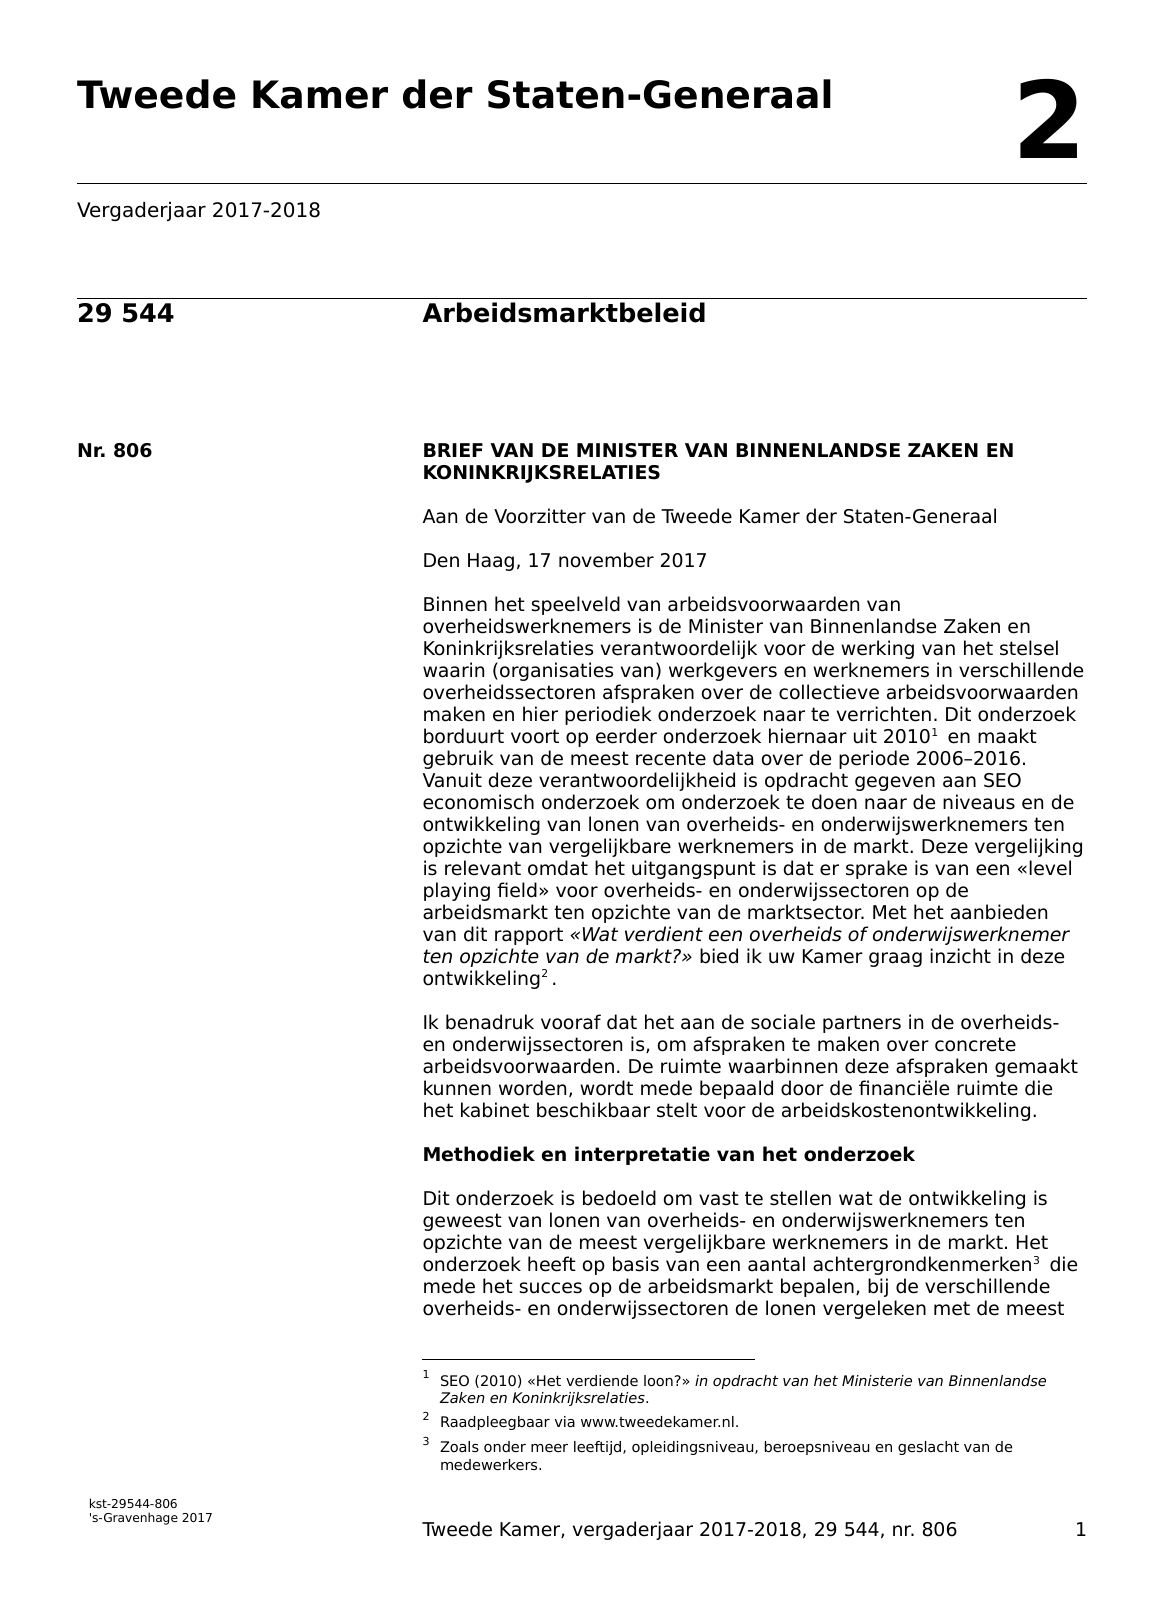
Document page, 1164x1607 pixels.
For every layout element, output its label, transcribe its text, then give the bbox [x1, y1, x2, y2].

text SEO (2010) «Het verdiende loon?» in opdracht van het Ministerie van Binnenlandse Zaken en Koninkrijksrelaties. [422, 1368, 1087, 1407]
text Den Haag, 17 november 2017 [422, 550, 1087, 572]
subtitle Methodiek en interpretatie van het onderzoek [422, 1144, 1087, 1166]
text Zoals onder meer leeftijd, opleidingsniveau, beroepsniveau en geslacht van de medewerkers. [422, 1435, 1087, 1474]
text Aan de Voorzitter van de Tweede Kamer der Staten-Generaal [422, 506, 1087, 528]
text kst-29544-806 [88, 1497, 323, 1511]
table_cell Vergaderjaar 2017-2018 [77, 184, 1087, 298]
table_header Tweede Kamer der Staten-Generaal [77, 59, 886, 183]
table_header 2 [886, 59, 1087, 183]
text Binnen het speelveld van arbeidsvoorwaarden van overheidswerknemers is de Minister van Binnenlandse Zaken en Koninkrijksrelaties verantwoordelijk voor de werking van het stelsel waarin (organisaties van) werkgevers en werknemers in verschillende overheidssectoren afspraken over de collectieve arbeidsvoorwaarden maken en hier periodiek onderzoek naar te verrichten. Dit onderzoek borduurt voort op eerder onderzoek hiernaar uit 2010 en maakt gebruik van de meest recente data over de periode 2006–2016. Vanuit deze verantwoordelijkheid is opdracht gegeven aan SEO economisch onderzoek om onderzoek te doen naar de niveaus en de ontwikkeling van lonen van overheids- en onderwijswerknemers ten opzichte van vergelijkbare werknemers in de markt. Deze vergelijking is relevant omdat het uitgangspunt is dat er sprake is van een «level playing field» voor overheids- en onderwijssectoren op de arbeidsmarkt ten opzichte van de marktsector. Met het aanbieden van dit rapport «Wat verdient een overheids of onderwijswerknemer ten opzichte van de markt?» bied ik uw Kamer graag inzicht in deze ontwikkeling. [422, 594, 1087, 990]
text 's-Gravenhage 2017 [88, 1511, 323, 1525]
text Dit onderzoek is bedoeld om vast te stellen wat de ontwikkeling is geweest van lonen van overheids- en onderwijswerknemers ten opzichte van de meest vergelijkbare werknemers in de markt. Het onderzoek heeft op basis van een aantal achtergrondkenmerken die mede het succes op de arbeidsmarkt bepalen, bij de verschillende overheids- en onderwijssectoren de lonen vergeleken met de meest [422, 1188, 1087, 1320]
subtitle Nr. 806 BRIEF VAN DE MINISTER VAN BINNENLANDSE ZAKEN EN KONINKRIJKSRELATIES [77, 440, 1087, 484]
text Raadpleegbaar via www.tweedekamer.nl. [422, 1410, 1087, 1432]
text Ik benadruk vooraf dat het aan de sociale partners in de overheids- en onderwijssectoren is, om afspraken te maken over concrete arbeidsvoorwaarden. De ruimte waarbinnen deze afspraken gemaakt kunnen worden, wordt mede bepaald door de financiële ruimte die het kabinet beschikbaar stelt voor de arbeidskostenontwikkeling. [422, 1012, 1087, 1122]
subtitle 29 544 Arbeidsmarktbeleid [77, 299, 1087, 329]
